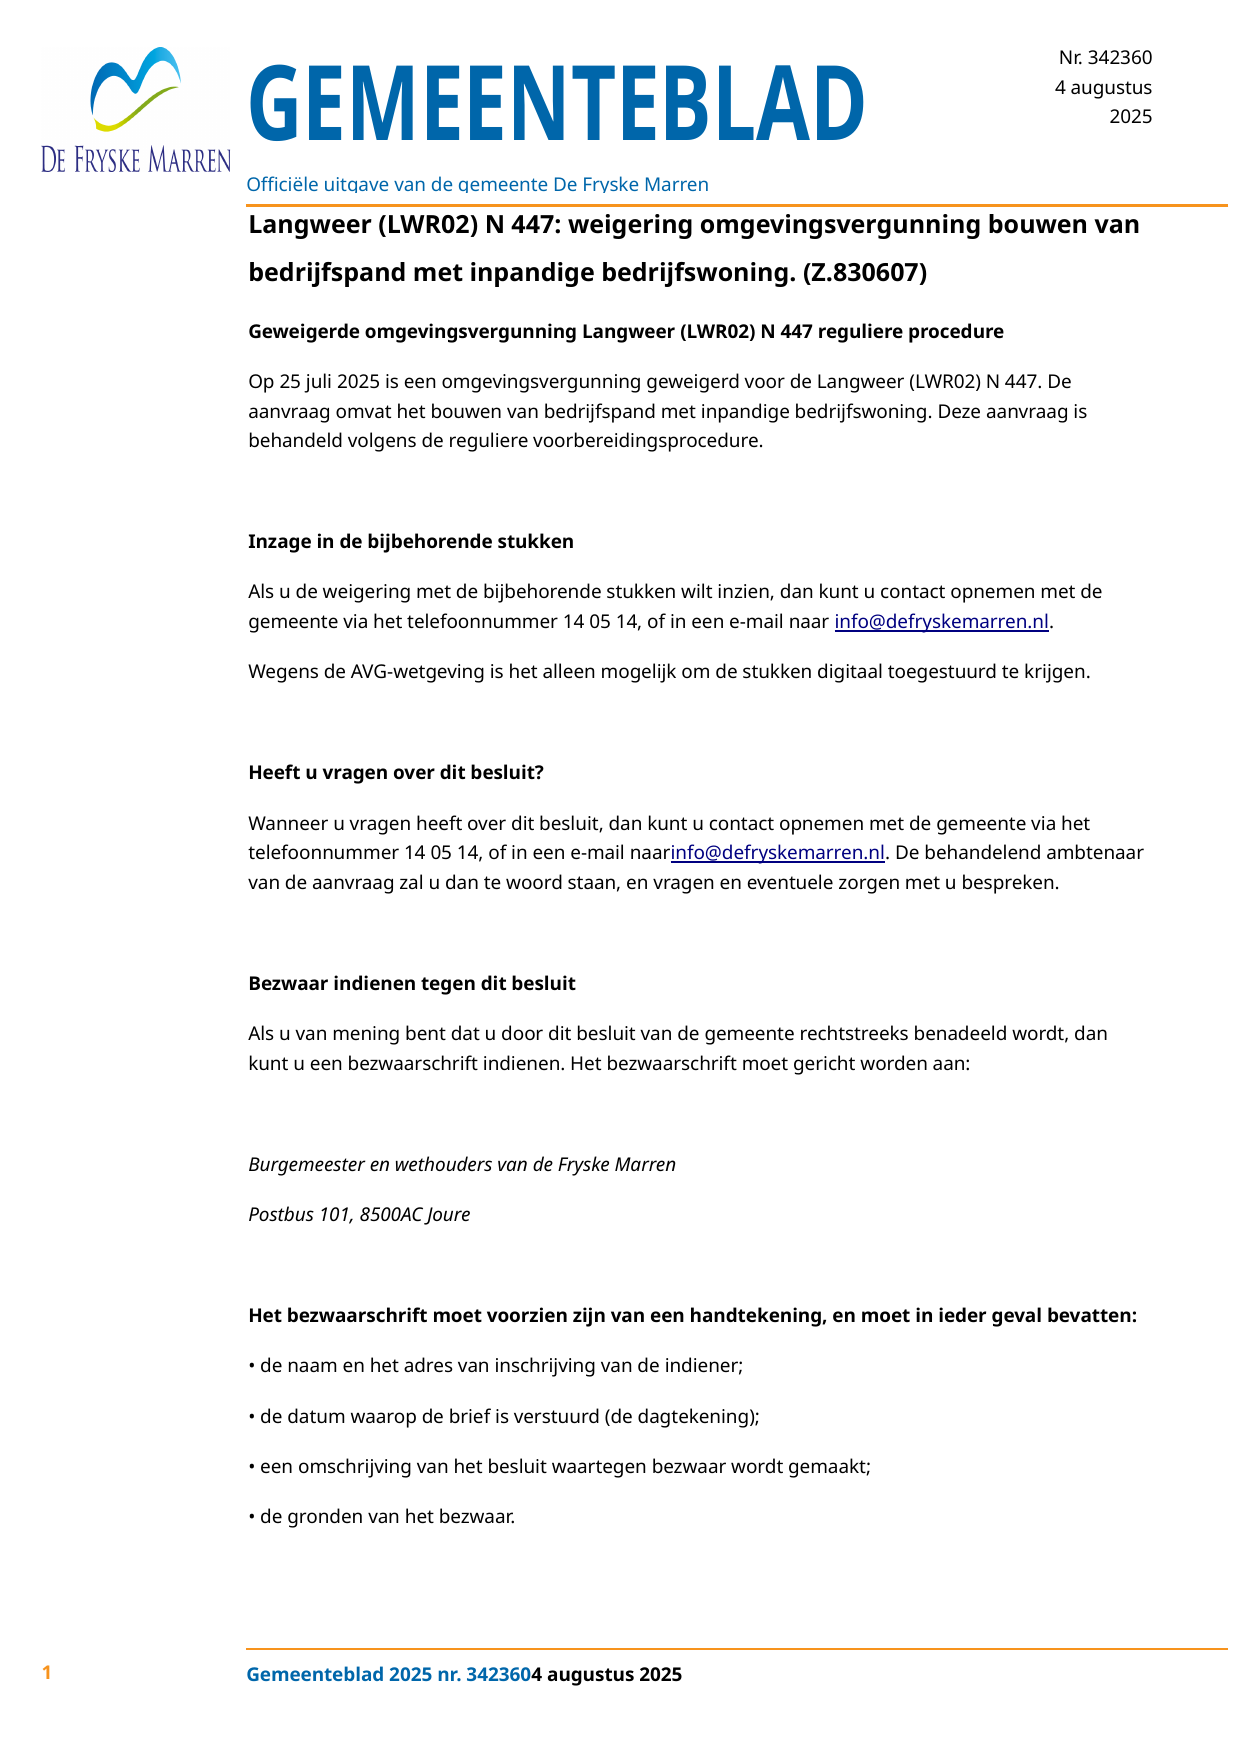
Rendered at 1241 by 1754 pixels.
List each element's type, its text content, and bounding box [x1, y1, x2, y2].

text Inzage in de bijbehorende stukken [248, 528, 1152, 554]
text • de gronden van het bezwaar. [248, 1504, 1152, 1529]
text Geweigerde omgevingsvergunning Langweer (LWR02) N 447 reguliere procedure [248, 318, 1152, 344]
text Burgemeester en wethouders van de Fryske Marren [248, 1151, 1152, 1177]
text Op 25 juli 2025 is een omgevingsvergunning geweigerd voor de Langweer (LWR02) N 447. De aanvraag omvat het bouwen van bedrijfspand met inpandige bedrijfswoning. Deze aanvraag is behandeld volgens de reguliere voorbereidingsprocedure. [248, 368, 1152, 453]
text Wanneer u vragen heeft over dit besluit, dan kunt u contact opnemen met de gemeente via het telefoonnummer 14 05 14, of in een e-mail naarinfo@defryskemarren.nl. De behandelend ambtenaar van de aanvraag zal u dan te woord staan, en vragen en eventuele zorgen met u bespreken. [248, 810, 1152, 895]
text Als u de weigering met de bijbehorende stukken wilt inzien, dan kunt u contact opnemen met de gemeente via het telefoonnummer 14 05 14, of in een e-mail naar info@defryskemarren.nl. [248, 579, 1152, 634]
text Bezwaar indienen tegen dit besluit [248, 970, 1152, 996]
text • de naam en het adres van inschrijving van de indiener; [248, 1352, 1152, 1378]
text Postbus 101, 8500AC Joure [248, 1201, 1152, 1227]
text • de datum waarop de brief is verstuurd (de dagtekening); [248, 1403, 1152, 1429]
text • een omschrijving van het besluit waartegen bezwaar wordt gemaakt; [248, 1453, 1152, 1479]
text Als u van mening bent dat u door dit besluit van de gemeente rechtstreeks benadeeld wordt, dan kunt u een bezwaarschrift indienen. Het bezwaarschrift moet gericht worden aan: [248, 1020, 1152, 1076]
text Heeft u vragen over dit besluit? [248, 759, 1152, 785]
text Wegens de AVG-wetgeving is het alleen mogelijk om de stukken digitaal toegestuurd te krijgen. [248, 659, 1152, 684]
text Langweer (LWR02) N 447: weigering omgevingsvergunning bouwen van bedrijfspand met inpandige bedrijfswoning. (Z.830607) [248, 207, 1152, 288]
picture [41, 47, 231, 172]
text Het bezwaarschrift moet voorzien zijn van een handtekening, en moet in ieder geval bevatten: [248, 1302, 1152, 1328]
